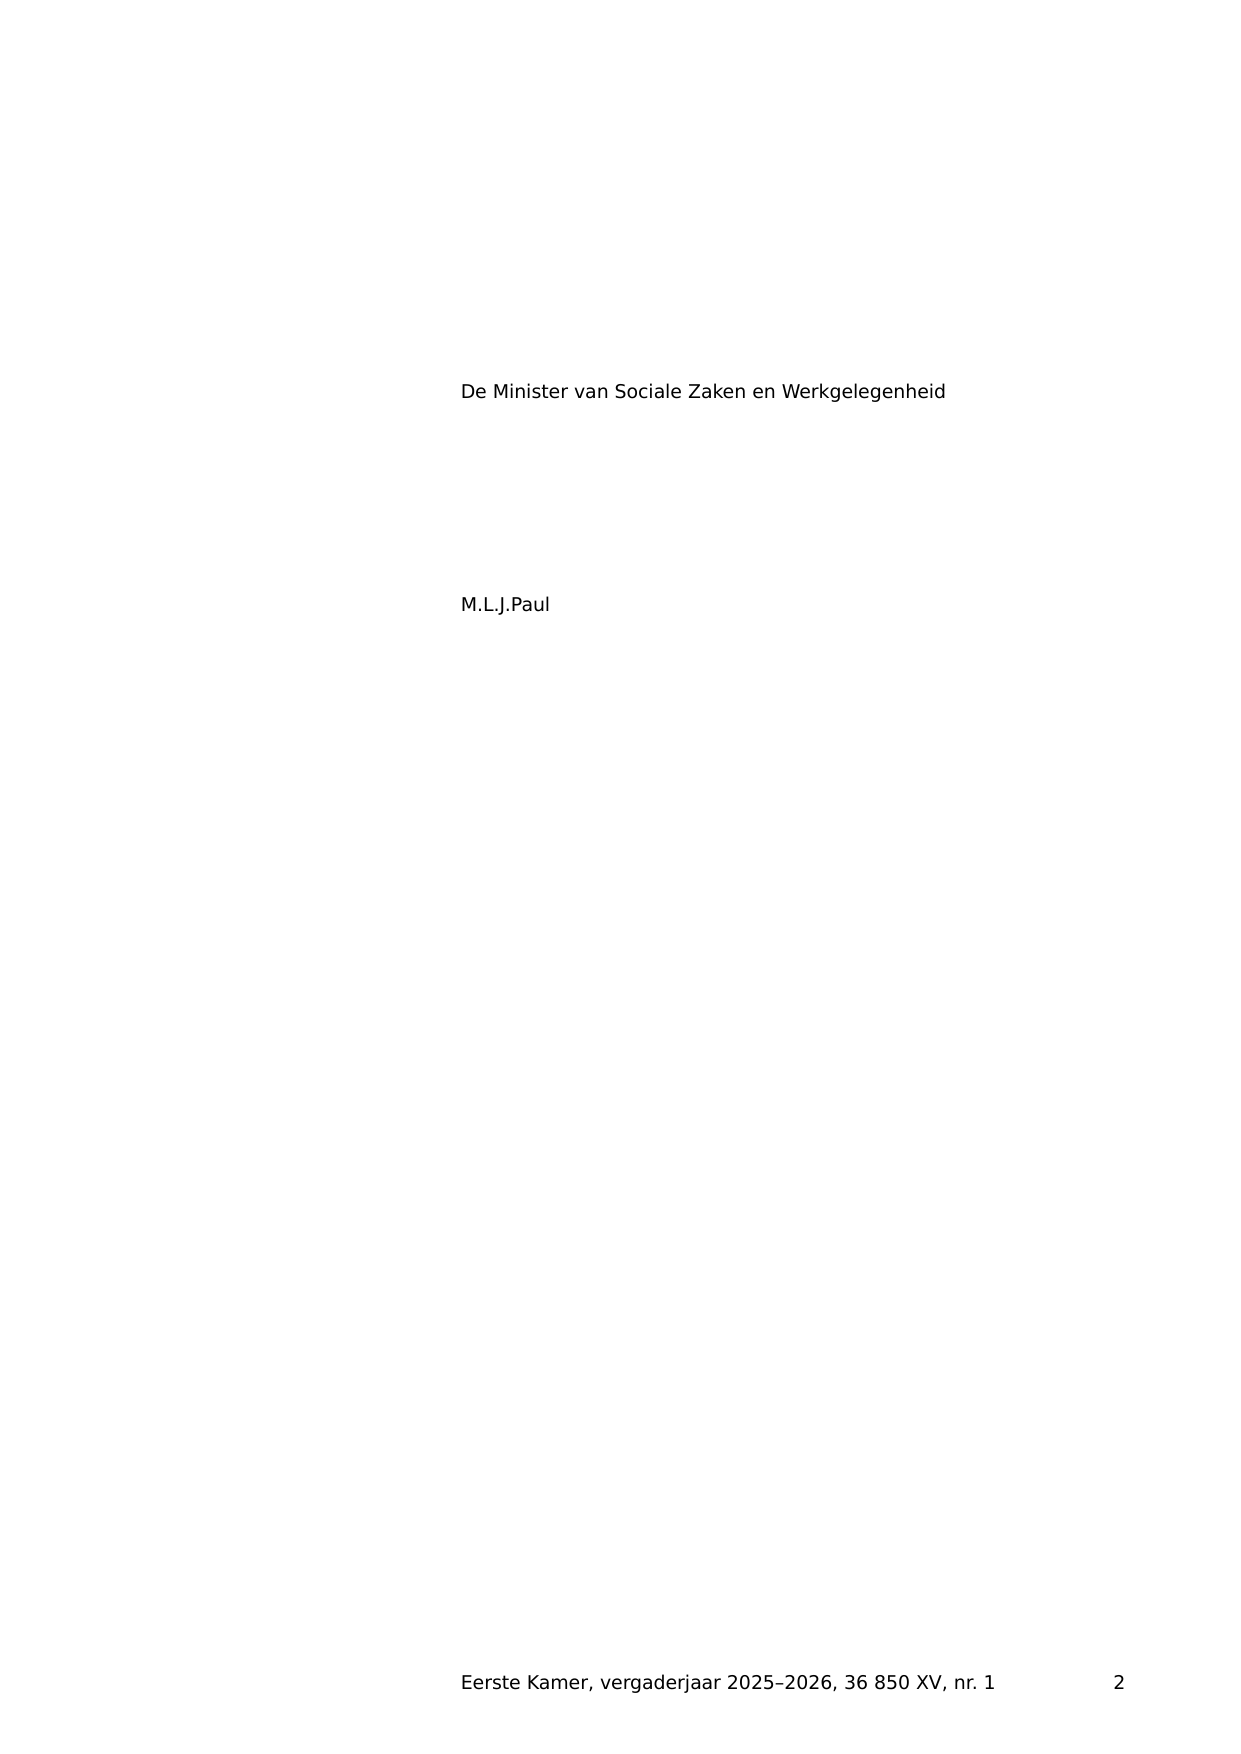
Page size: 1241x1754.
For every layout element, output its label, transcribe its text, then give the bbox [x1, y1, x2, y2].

text M.L.J.Paul [461, 594, 1125, 616]
text De Minister van Sociale Zaken en Werkgelegenheid [461, 381, 1125, 403]
